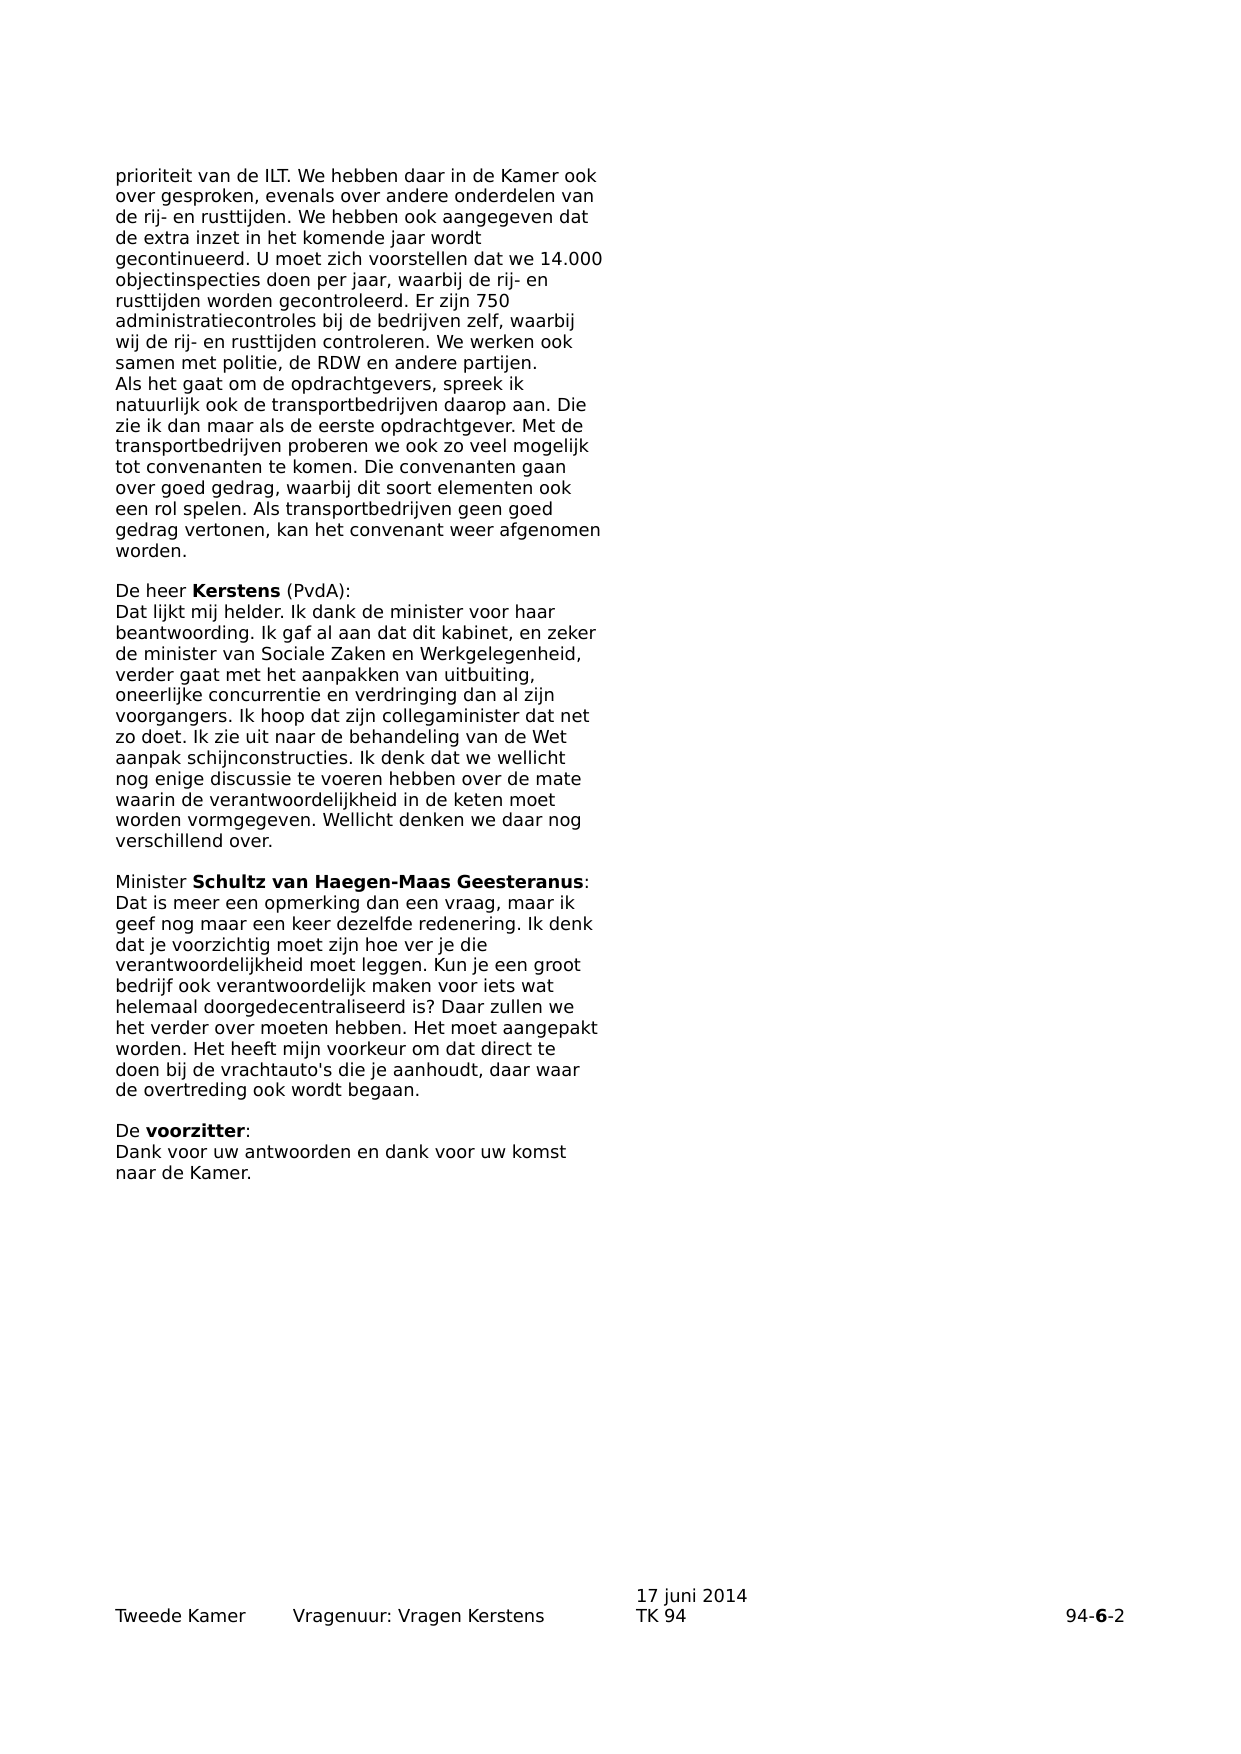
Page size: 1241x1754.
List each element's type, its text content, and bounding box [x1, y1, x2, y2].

text Dat is meer een opmerking dan een vraag, maar ik geef nog maar een keer dezelfde redenering. Ik denk dat je voorzichtig moet zijn hoe ver je die verantwoordelijkheid moet leggen. Kun je een groot bedrijf ook verantwoordelijk maken voor iets wat helemaal doorgedecentraliseerd is? Daar zullen we het verder over moeten hebben. Het moet aangepakt worden. Het heeft mijn voorkeur om dat direct te doen bij de vrachtauto's die je aanhoudt, daar waar de overtreding ook wordt begaan. [115, 893, 605, 1101]
text Dat lijkt mij helder. Ik dank de minister voor haar beantwoording. Ik gaf al aan dat dit kabinet, en zeker de minister van Sociale Zaken en Werkgelegenheid, verder gaat met het aanpakken van uitbuiting, oneerlijke concurrentie en verdringing dan al zijn voorgangers. Ik hoop dat zijn collegaminister dat net zo doet. Ik zie uit naar de behandeling van de Wet aanpak schijnconstructies. Ik denk dat we wellicht nog enige discussie te voeren hebben over de mate waarin de verantwoordelijkheid in de keten moet worden vormgegeven. Wellicht denken we daar nog verschillend over. [115, 602, 605, 852]
text Als het gaat om de opdrachtgevers, spreek ik natuurlijk ook de transportbedrijven daarop aan. Die zie ik dan maar als de eerste opdrachtgever. Met de transportbedrijven proberen we ook zo veel mogelijk tot convenanten te komen. Die convenanten gaan over goed gedrag, waarbij dit soort elementen ook een rol spelen. Als transportbedrijven geen goed gedrag vertonen, kan het convenant weer afgenomen worden. [115, 374, 605, 561]
text Minister Schultz van Haegen-Maas Geesteranus: [115, 872, 605, 893]
text De heer Kerstens (PvdA): [115, 581, 605, 602]
text De voorzitter: [115, 1121, 605, 1142]
text prioriteit van de ILT. We hebben daar in de Kamer ook over gesproken, evenals over andere onderdelen van de rij- en rusttijden. We hebben ook aangegeven dat de extra inzet in het komende jaar wordt gecontinueerd. U moet zich voorstellen dat we 14.000 objectinspecties doen per jaar, waarbij de rij- en rusttijden worden gecontroleerd. Er zijn 750 administratiecontroles bij de bedrijven zelf, waarbij wij de rij- en rusttijden controleren. We werken ook samen met politie, de RDW en andere partijen. [115, 165, 605, 374]
text Dank voor uw antwoorden en dank voor uw komst naar de Kamer. [115, 1142, 605, 1183]
